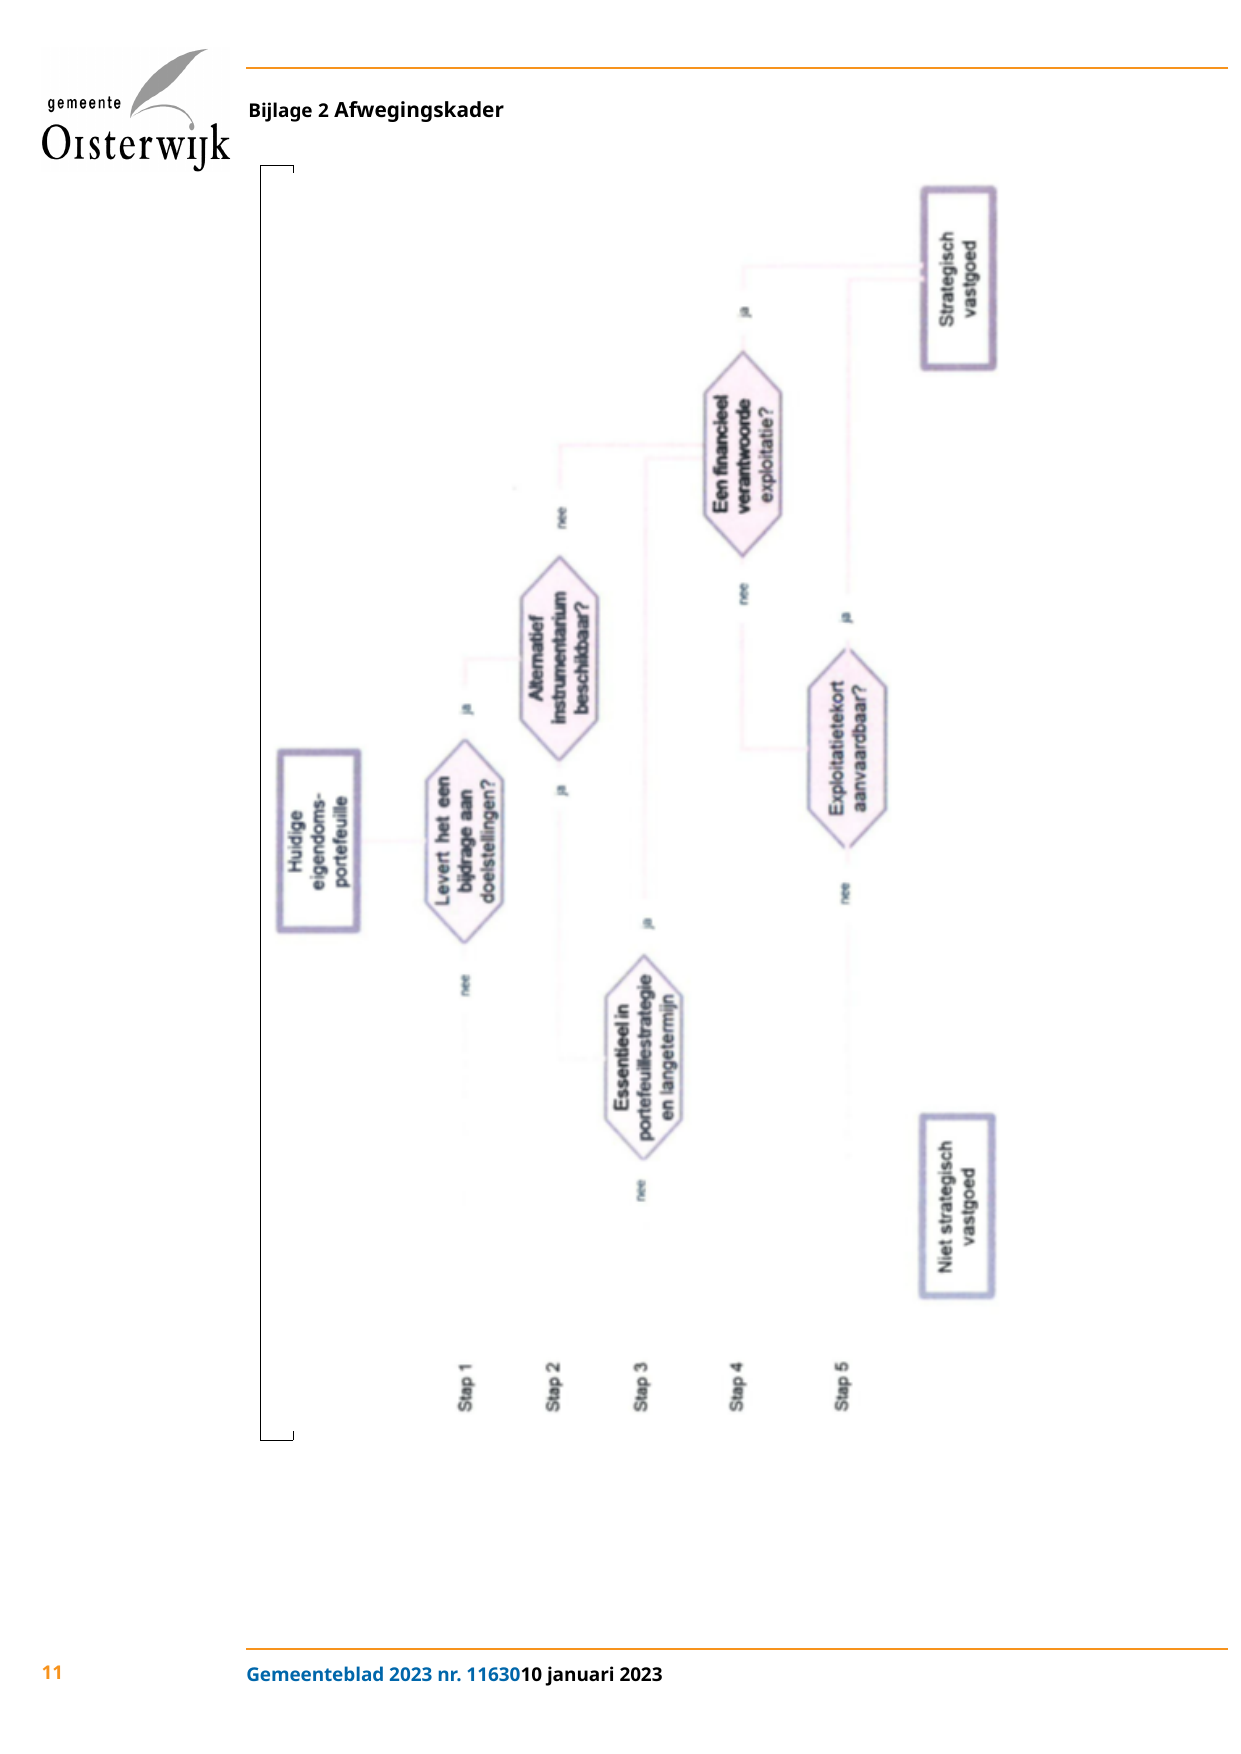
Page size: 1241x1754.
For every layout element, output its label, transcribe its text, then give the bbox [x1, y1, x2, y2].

picture [41, 47, 231, 172]
picture [268, 173, 1008, 1431]
text Bijlage 2 Afwegingskader [248, 95, 1152, 123]
